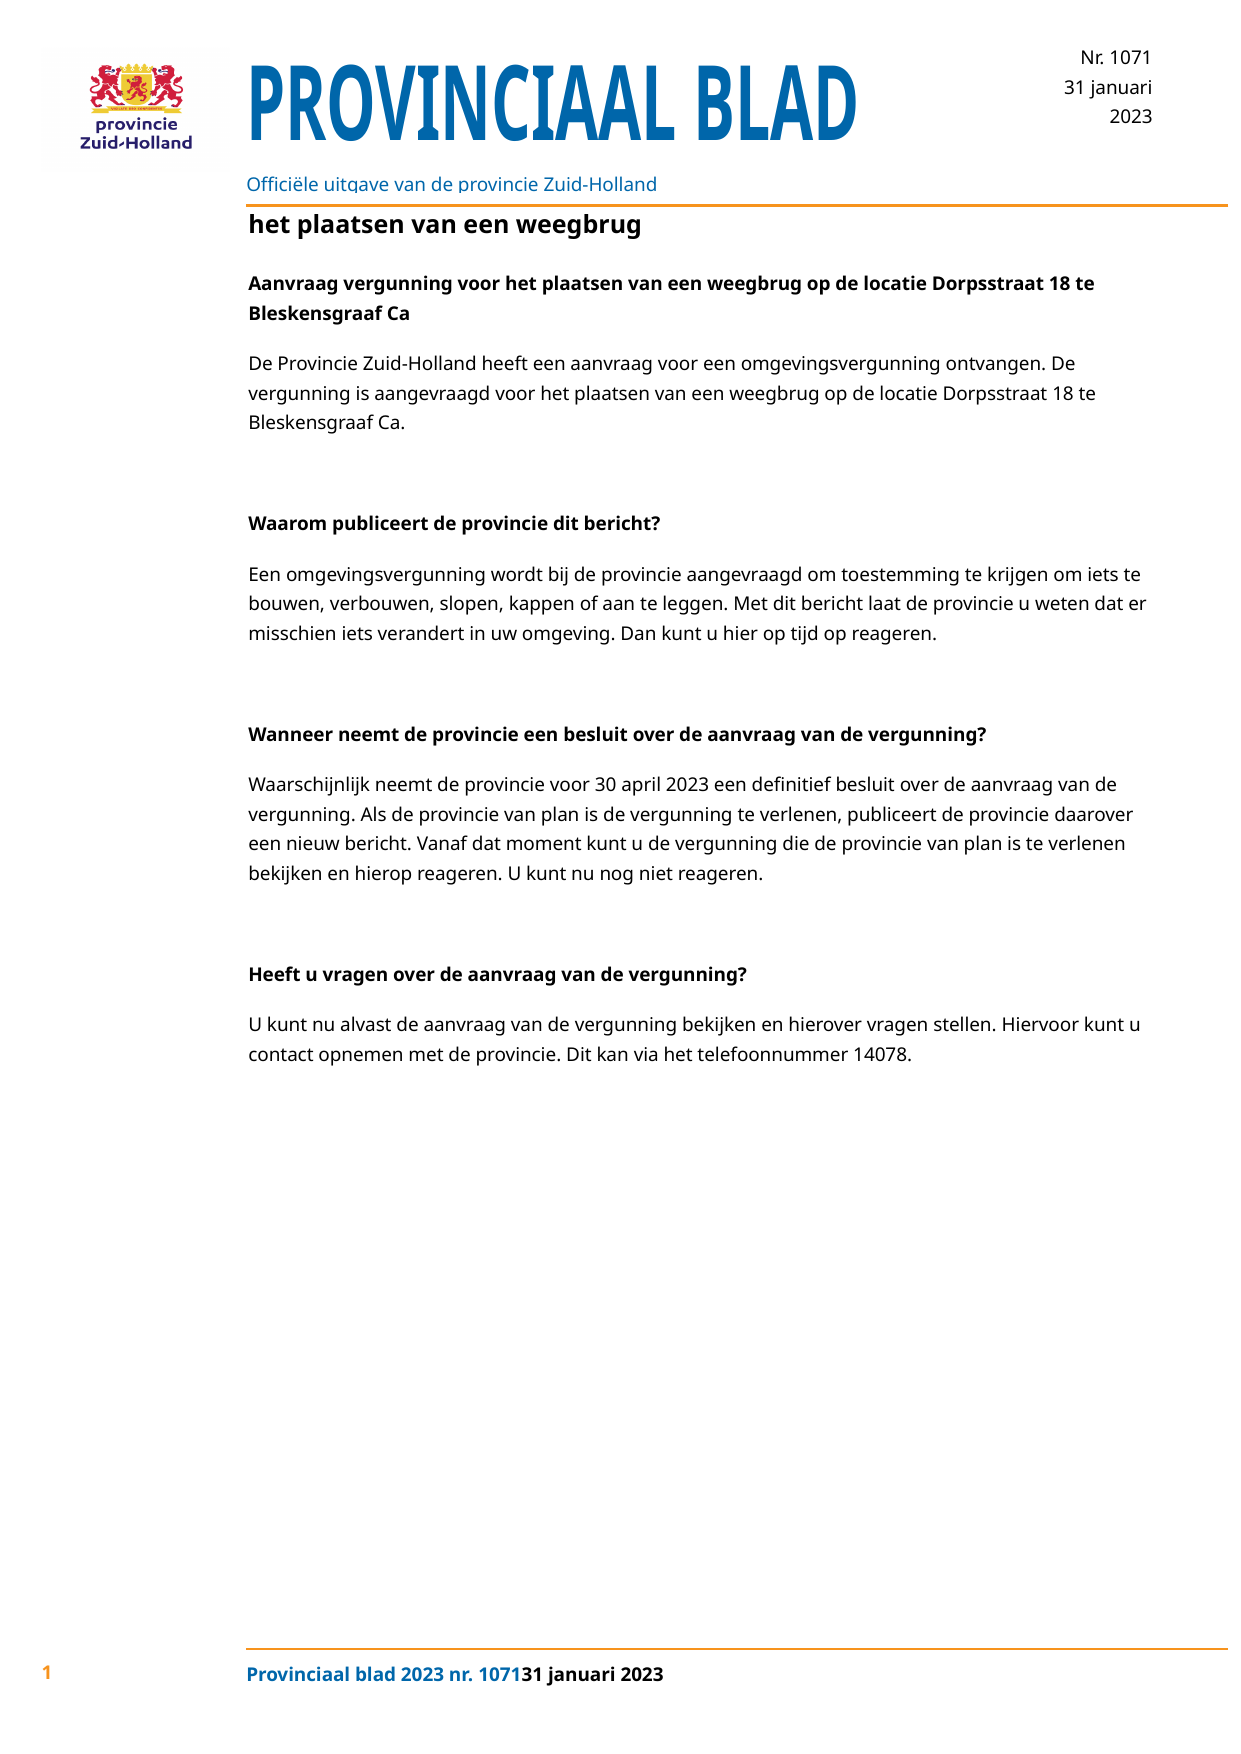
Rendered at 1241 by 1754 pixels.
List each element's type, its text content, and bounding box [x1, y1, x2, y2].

text Een omgevingsvergunning wordt bij de provincie aangevraagd om toestemming te krijgen om iets te bouwen, verbouwen, slopen, kappen of aan te leggen. Met dit bericht laat de provincie u weten dat er misschien iets verandert in uw omgeving. Dan kunt u hier op tijd op reageren. [248, 561, 1152, 646]
text het plaatsen van een weegbrug [248, 207, 1152, 241]
text De Provincie Zuid-Holland heeft een aanvraag voor een omgevingsvergunning ontvangen. De vergunning is aangevraagd voor het plaatsen van een weegbrug op de locatie Dorpsstraat 18 te Bleskensgraaf Ca. [248, 350, 1152, 435]
text Waarom publiceert de provincie dit bericht? [248, 510, 1152, 536]
text Wanneer neemt de provincie een besluit over de aanvraag van de vergunning? [248, 721, 1152, 746]
picture [41, 47, 231, 172]
text Heeft u vragen over de aanvraag van de vergunning? [248, 961, 1152, 986]
text U kunt nu alvast de aanvraag van de vergunning bekijken en hierover vragen stellen. Hiervoor kunt u contact opnemen met de provincie. Dit kan via het telefoonnummer 14078. [248, 1011, 1152, 1066]
text Waarschijnlijk neemt de provincie voor 30 april 2023 een definitief besluit over de aanvraag van de vergunning. Als de provincie van plan is de vergunning te verlenen, publiceert de provincie daarover een nieuw bericht. Vanaf dat moment kunt u de vergunning die de provincie van plan is te verlenen bekijken en hierop reageren. U kunt nu nog niet reageren. [248, 771, 1152, 886]
text Aanvraag vergunning voor het plaatsen van een weegbrug op de locatie Dorpsstraat 18 te Bleskensgraaf Ca [248, 270, 1152, 326]
